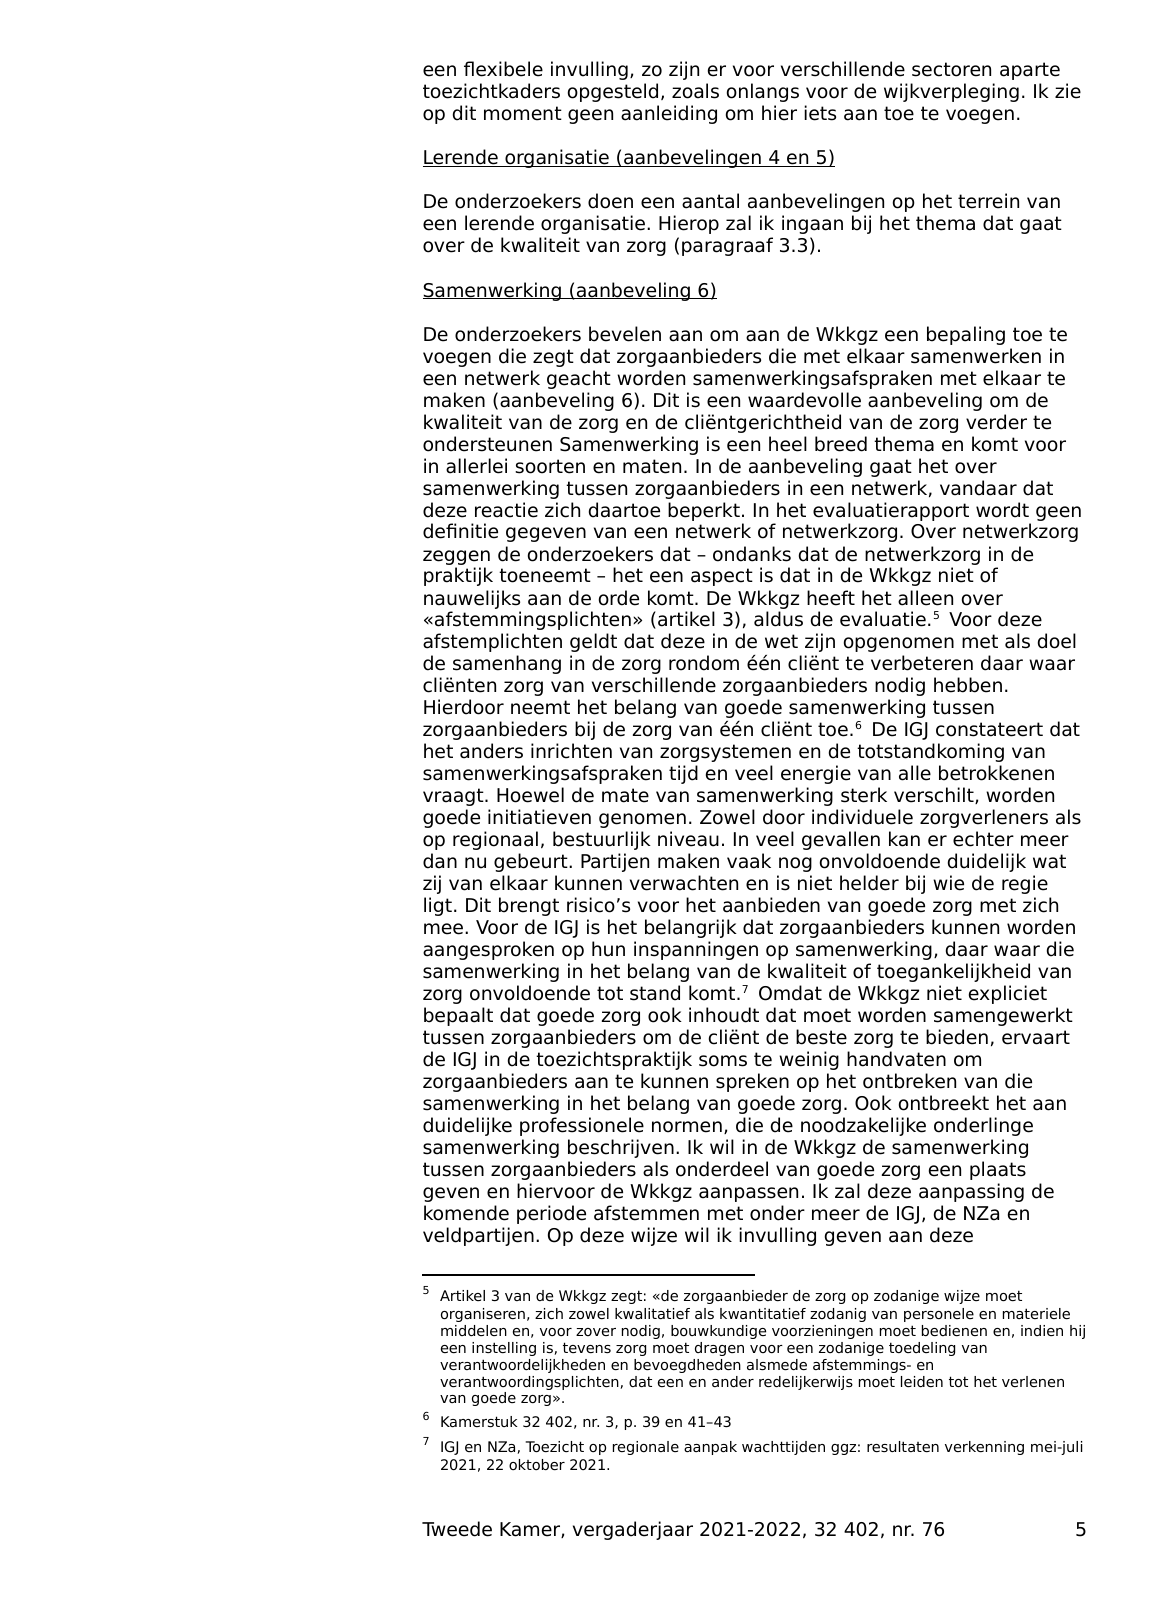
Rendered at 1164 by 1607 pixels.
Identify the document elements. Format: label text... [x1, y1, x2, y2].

text De onderzoekers doen een aantal aanbevelingen op het terrein van een lerende organisatie. Hierop zal ik ingaan bij het thema dat gaat over de kwaliteit van zorg (paragraaf 3.3). [422, 191, 1087, 257]
text een flexibele invulling, zo zijn er voor verschillende sectoren aparte toezichtkaders opgesteld, zoals onlangs voor de wijkverpleging. Ik zie op dit moment geen aanleiding om hier iets aan toe te voegen. [422, 59, 1087, 125]
subtitle Samenwerking (aanbeveling 6) [422, 279, 1087, 301]
text De onderzoekers bevelen aan om aan de Wkkgz een bepaling toe te voegen die zegt dat zorgaanbieders die met elkaar samenwerken in een netwerk geacht worden samenwerkingsafspraken met elkaar te maken (aanbeveling 6). Dit is een waardevolle aanbeveling om de kwaliteit van de zorg en de cliëntgerichtheid van de zorg verder te ondersteunen Samenwerking is een heel breed thema en komt voor in allerlei soorten en maten. In de aanbeveling gaat het over samenwerking tussen zorgaanbieders in een netwerk, vandaar dat deze reactie zich daartoe beperkt. In het evaluatierapport wordt geen definitie gegeven van een netwerk of netwerkzorg. Over netwerkzorg zeggen de onderzoekers dat – ondanks dat de netwerkzorg in de praktijk toeneemt – het een aspect is dat in de Wkkgz niet of nauwelijks aan de orde komt. De Wkkgz heeft het alleen over «afstemmingsplichten» (artikel 3), aldus de evaluatie. Voor deze afstemplichten geldt dat deze in de wet zijn opgenomen met als doel de samenhang in de zorg rondom één cliënt te verbeteren daar waar cliënten zorg van verschillende zorgaanbieders nodig hebben. Hierdoor neemt het belang van goede samenwerking tussen zorgaanbieders bij de zorg van één cliënt toe. De IGJ constateert dat het anders inrichten van zorgsystemen en de totstandkoming van samenwerkingsafspraken tijd en veel energie van alle betrokkenen vraagt. Hoewel de mate van samenwerking sterk verschilt, worden goede initiatieven genomen. Zowel door individuele zorgverleners als op regionaal, bestuurlijk niveau. In veel gevallen kan er echter meer dan nu gebeurt. Partijen maken vaak nog onvoldoende duidelijk wat zij van elkaar kunnen verwachten en is niet helder bij wie de regie ligt. Dit brengt risico’s voor het aanbieden van goede zorg met zich mee. Voor de IGJ is het belangrijk dat zorgaanbieders kunnen worden aangesproken op hun inspanningen op samenwerking, daar waar die samenwerking in het belang van de kwaliteit of toegankelijkheid van zorg onvoldoende tot stand komt. Omdat de Wkkgz niet expliciet bepaalt dat goede zorg ook inhoudt dat moet worden samengewerkt tussen zorgaanbieders om de cliënt de beste zorg te bieden, ervaart de IGJ in de toezichtspraktijk soms te weinig handvaten om zorgaanbieders aan te kunnen spreken op het ontbreken van die samenwerking in het belang van goede zorg. Ook ontbreekt het aan duidelijke professionele normen, die de noodzakelijke onderlinge samenwerking beschrijven. Ik wil in de Wkkgz de samenwerking tussen zorgaanbieders als onderdeel van goede zorg een plaats geven en hiervoor de Wkkgz aanpassen. Ik zal deze aanpassing de komende periode afstemmen met onder meer de IGJ, de NZa en veldpartijen. Op deze wijze wil ik invulling geven aan deze [422, 324, 1087, 1247]
subtitle Lerende organisatie (aanbevelingen 4 en 5) [422, 147, 1087, 169]
text Kamerstuk 32 402, nr. 3, p. 39 en 41–43 [422, 1410, 1087, 1432]
text Artikel 3 van de Wkkgz zegt: «de zorgaanbieder de zorg op zodanige wijze moet organiseren, zich zowel kwalitatief als kwantitatief zodanig van personele en materiele middelen en, voor zover nodig, bouwkundige voorzieningen moet bedienen en, indien hij een instelling is, tevens zorg moet dragen voor een zodanige toedeling van verantwoordelijkheden en bevoegdheden alsmede afstemmings- en verantwoordingsplichten, dat een en ander redelijkerwijs moet leiden tot het verlenen van goede zorg». [422, 1284, 1087, 1407]
text IGJ en NZa, Toezicht op regionale aanpak wachttijden ggz: resultaten verkenning mei-juli 2021, 22 oktober 2021. [422, 1435, 1087, 1474]
